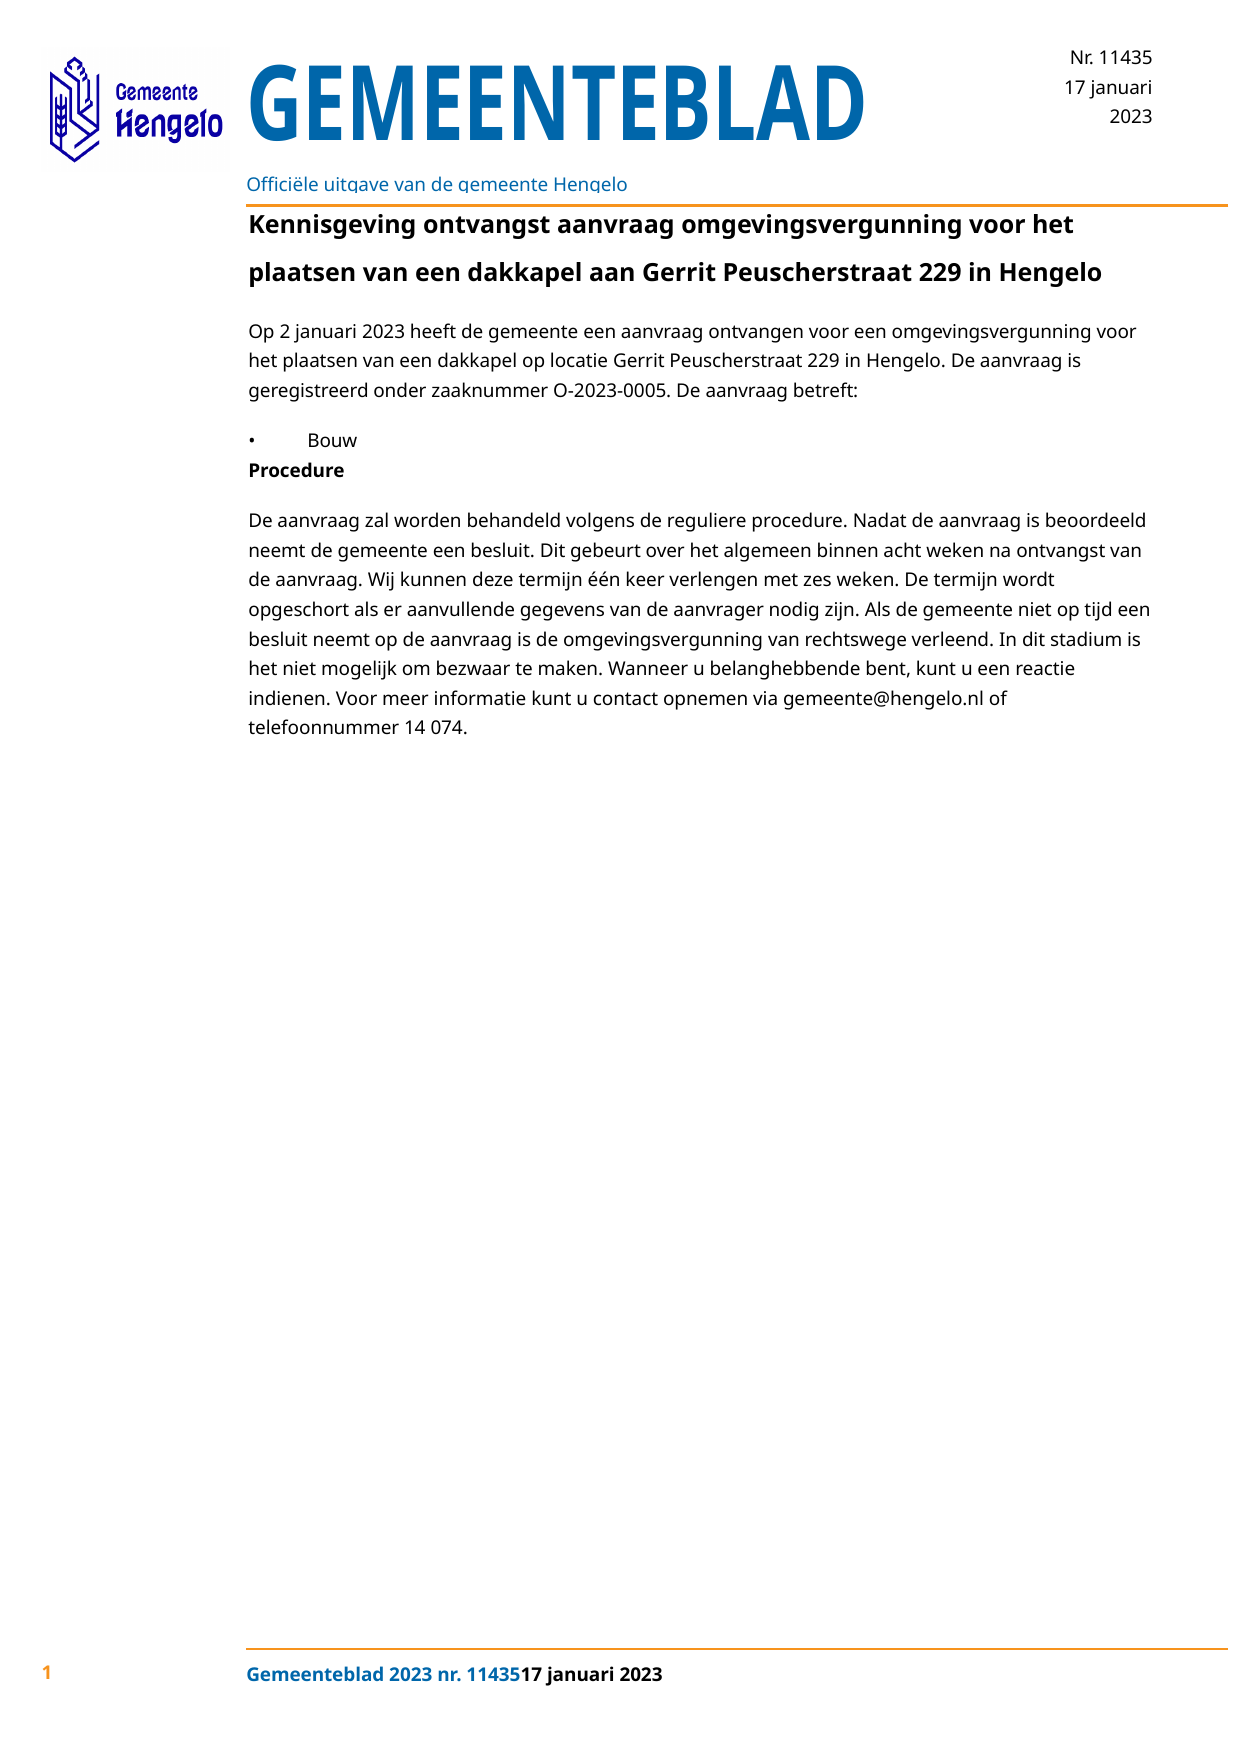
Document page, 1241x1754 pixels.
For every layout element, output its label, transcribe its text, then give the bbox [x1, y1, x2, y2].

text De aanvraag zal worden behandeld volgens de reguliere procedure. Nadat de aanvraag is beoordeeld neemt de gemeente een besluit. Dit gebeurt over het algemeen binnen acht weken na ontvangst van de aanvraag. Wij kunnen deze termijn één keer verlengen met zes weken. De termijn wordt opgeschort als er aanvullende gegevens van de aanvrager nodig zijn. Als de gemeente niet op tijd een besluit neemt op de aanvraag is de omgevingsvergunning van rechtswege verleend. In dit stadium is het niet mogelijk om bezwaar te maken. Wanneer u belanghebbende bent, kunt u een reactie indienen. Voor meer informatie kunt u contact opnemen via gemeente@hengelo.nl of telefoonnummer 14 074. [248, 507, 1152, 740]
text Op 2 januari 2023 heeft de gemeente een aanvraag ontvangen voor een omgevingsvergunning voor het plaatsen van een dakkapel op locatie Gerrit Peuscherstraat 229 in Hengelo. De aanvraag is geregistreerd onder zaaknummer O-2023-0005. De aanvraag betreft: [248, 318, 1152, 403]
text Procedure [248, 457, 1152, 483]
picture [41, 47, 231, 172]
text Kennisgeving ontvangst aanvraag omgevingsvergunning voor het plaatsen van een dakkapel aan Gerrit Peuscherstraat 229 in Hengelo [248, 207, 1152, 288]
list Bouw [248, 427, 1152, 453]
